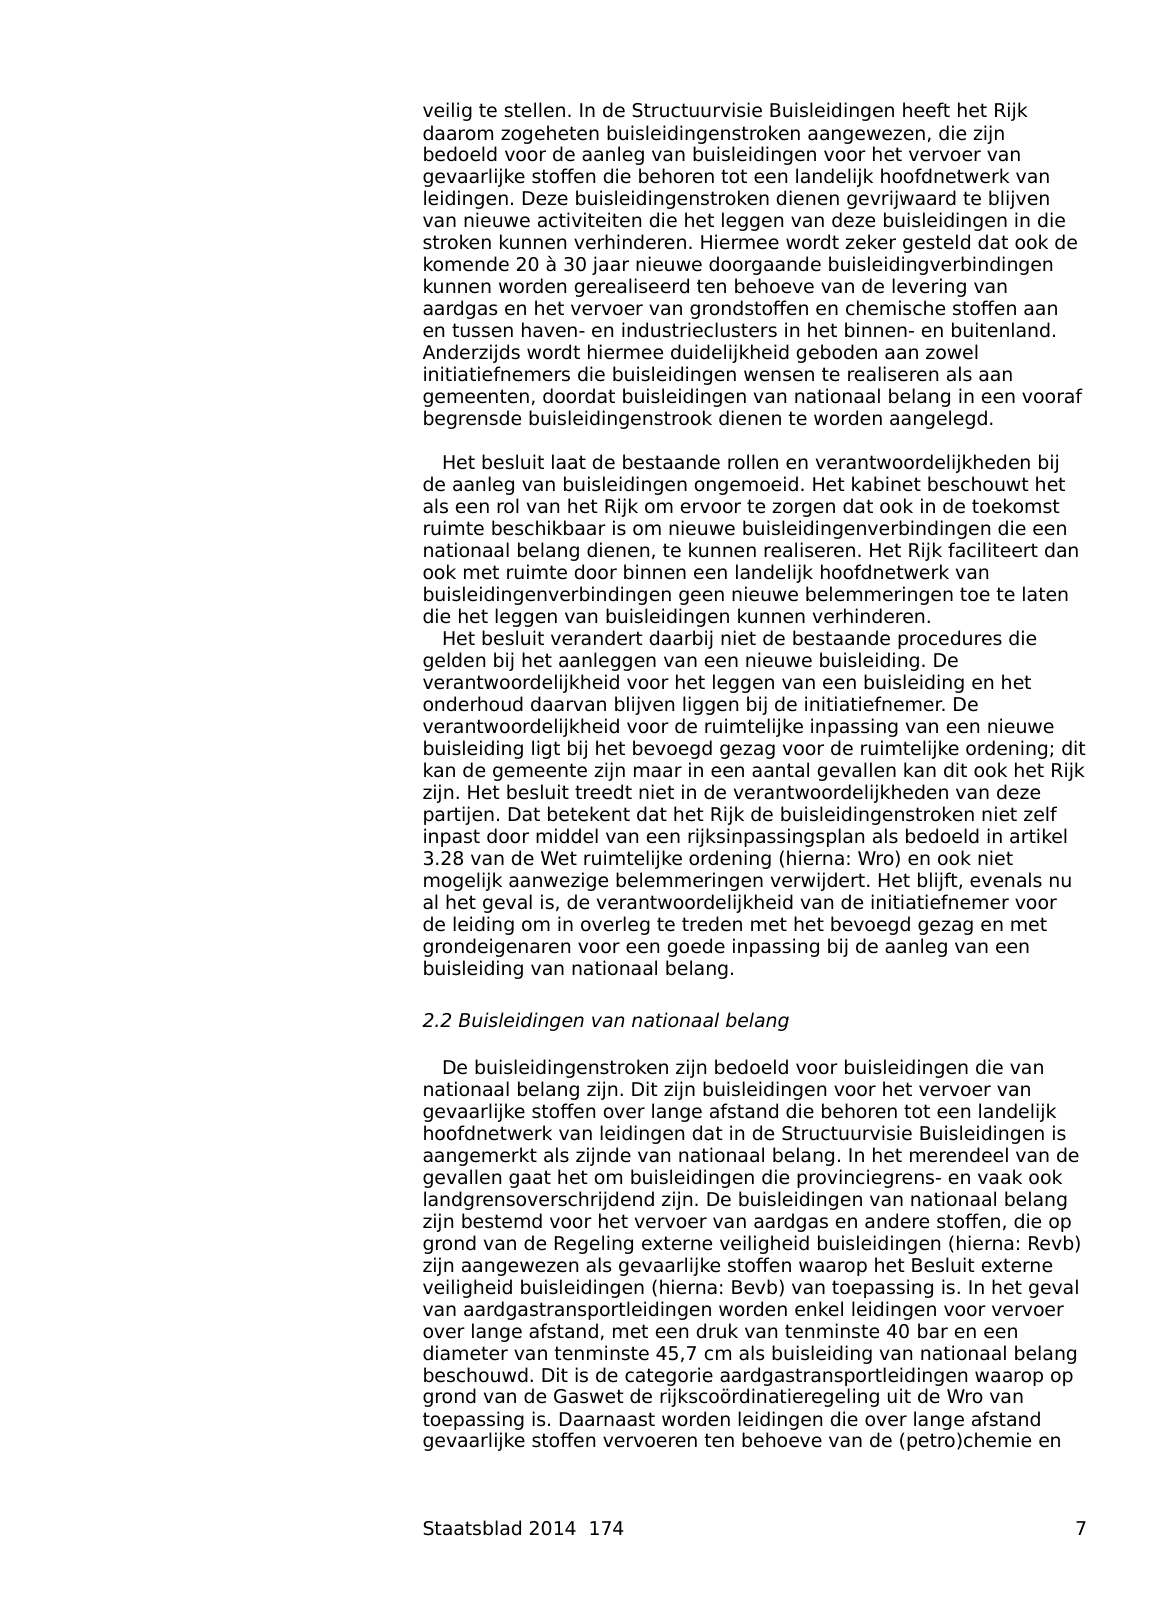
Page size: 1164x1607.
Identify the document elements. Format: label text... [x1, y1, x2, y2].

text veilig te stellen. In de Structuurvisie Buisleidingen heeft het Rijk daarom zogeheten buisleidingenstroken aangewezen, die zijn bedoeld voor de aanleg van buisleidingen voor het vervoer van gevaarlijke stoffen die behoren tot een landelijk hoofdnetwerk van leidingen. Deze buisleidingenstroken dienen gevrijwaard te blijven van nieuwe activiteiten die het leggen van deze buisleidingen in die stroken kunnen verhinderen. Hiermee wordt zeker gesteld dat ook de komende 20 à 30 jaar nieuwe doorgaande buisleidingverbindingen kunnen worden gerealiseerd ten behoeve van de levering van aardgas en het vervoer van grondstoffen en chemische stoffen aan en tussen haven- en industrieclusters in het binnen- en buitenland. Anderzijds wordt hiermee duidelijkheid geboden aan zowel initiatiefnemers die buisleidingen wensen te realiseren als aan gemeenten, doordat buisleidingen van nationaal belang in een vooraf begrensde buisleidingenstrook dienen te worden aangelegd. [422, 100, 1087, 430]
text Het besluit laat de bestaande rollen en verantwoordelijkheden bij de aanleg van buisleidingen ongemoeid. Het kabinet beschouwt het als een rol van het Rijk om ervoor te zorgen dat ook in de toekomst ruimte beschikbaar is om nieuwe buisleidingenverbindingen die een nationaal belang dienen, te kunnen realiseren. Het Rijk faciliteert dan ook met ruimte door binnen een landelijk hoofdnetwerk van buisleidingenverbindingen geen nieuwe belemmeringen toe te laten die het leggen van buisleidingen kunnen verhinderen. [422, 452, 1087, 628]
text Het besluit verandert daarbij niet de bestaande procedures die gelden bij het aanleggen van een nieuwe buisleiding. De verantwoordelijkheid voor het leggen van een buisleiding en het onderhoud daarvan blijven liggen bij de initiatiefnemer. De verantwoordelijkheid voor de ruimtelijke inpassing van een nieuwe buisleiding ligt bij het bevoegd gezag voor de ruimtelijke ordening; dit kan de gemeente zijn maar in een aantal gevallen kan dit ook het Rijk zijn. Het besluit treedt niet in de verantwoordelijkheden van deze partijen. Dat betekent dat het Rijk de buisleidingenstroken niet zelf inpast door middel van een rijksinpassingsplan als bedoeld in artikel 3.28 van de Wet ruimtelijke ordening (hierna: Wro) en ook niet mogelijk aanwezige belemmeringen verwijdert. Het blijft, evenals nu al het geval is, de verantwoordelijkheid van de initiatiefnemer voor de leiding om in overleg te treden met het bevoegd gezag en met grondeigenaren voor een goede inpassing bij de aanleg van een buisleiding van nationaal belang. [422, 628, 1087, 980]
text De buisleidingenstroken zijn bedoeld voor buisleidingen die van nationaal belang zijn. Dit zijn buisleidingen voor het vervoer van gevaarlijke stoffen over lange afstand die behoren tot een landelijk hoofdnetwerk van leidingen dat in de Structuurvisie Buisleidingen is aangemerkt als zijnde van nationaal belang. In het merendeel van de gevallen gaat het om buisleidingen die provinciegrens- en vaak ook landgrensoverschrijdend zijn. De buisleidingen van nationaal belang zijn bestemd voor het vervoer van aardgas en andere stoffen, die op grond van de Regeling externe veiligheid buisleidingen (hierna: Revb) zijn aangewezen als gevaarlijke stoffen waarop het Besluit externe veiligheid buisleidingen (hierna: Bevb) van toepassing is. In het geval van aardgastransportleidingen worden enkel leidingen voor vervoer over lange afstand, met een druk van tenminste 40 bar en een diameter van tenminste 45,7 cm als buisleiding van nationaal belang beschouwd. Dit is de categorie aardgastransportleidingen waarop op grond van de Gaswet de rijkscoördinatieregeling uit de Wro van toepassing is. Daarnaast worden leidingen die over lange afstand gevaarlijke stoffen vervoeren ten behoeve van de (petro)chemie en [422, 1057, 1087, 1452]
subtitle 2.2 Buisleidingen van nationaal belang [422, 1010, 1087, 1032]
